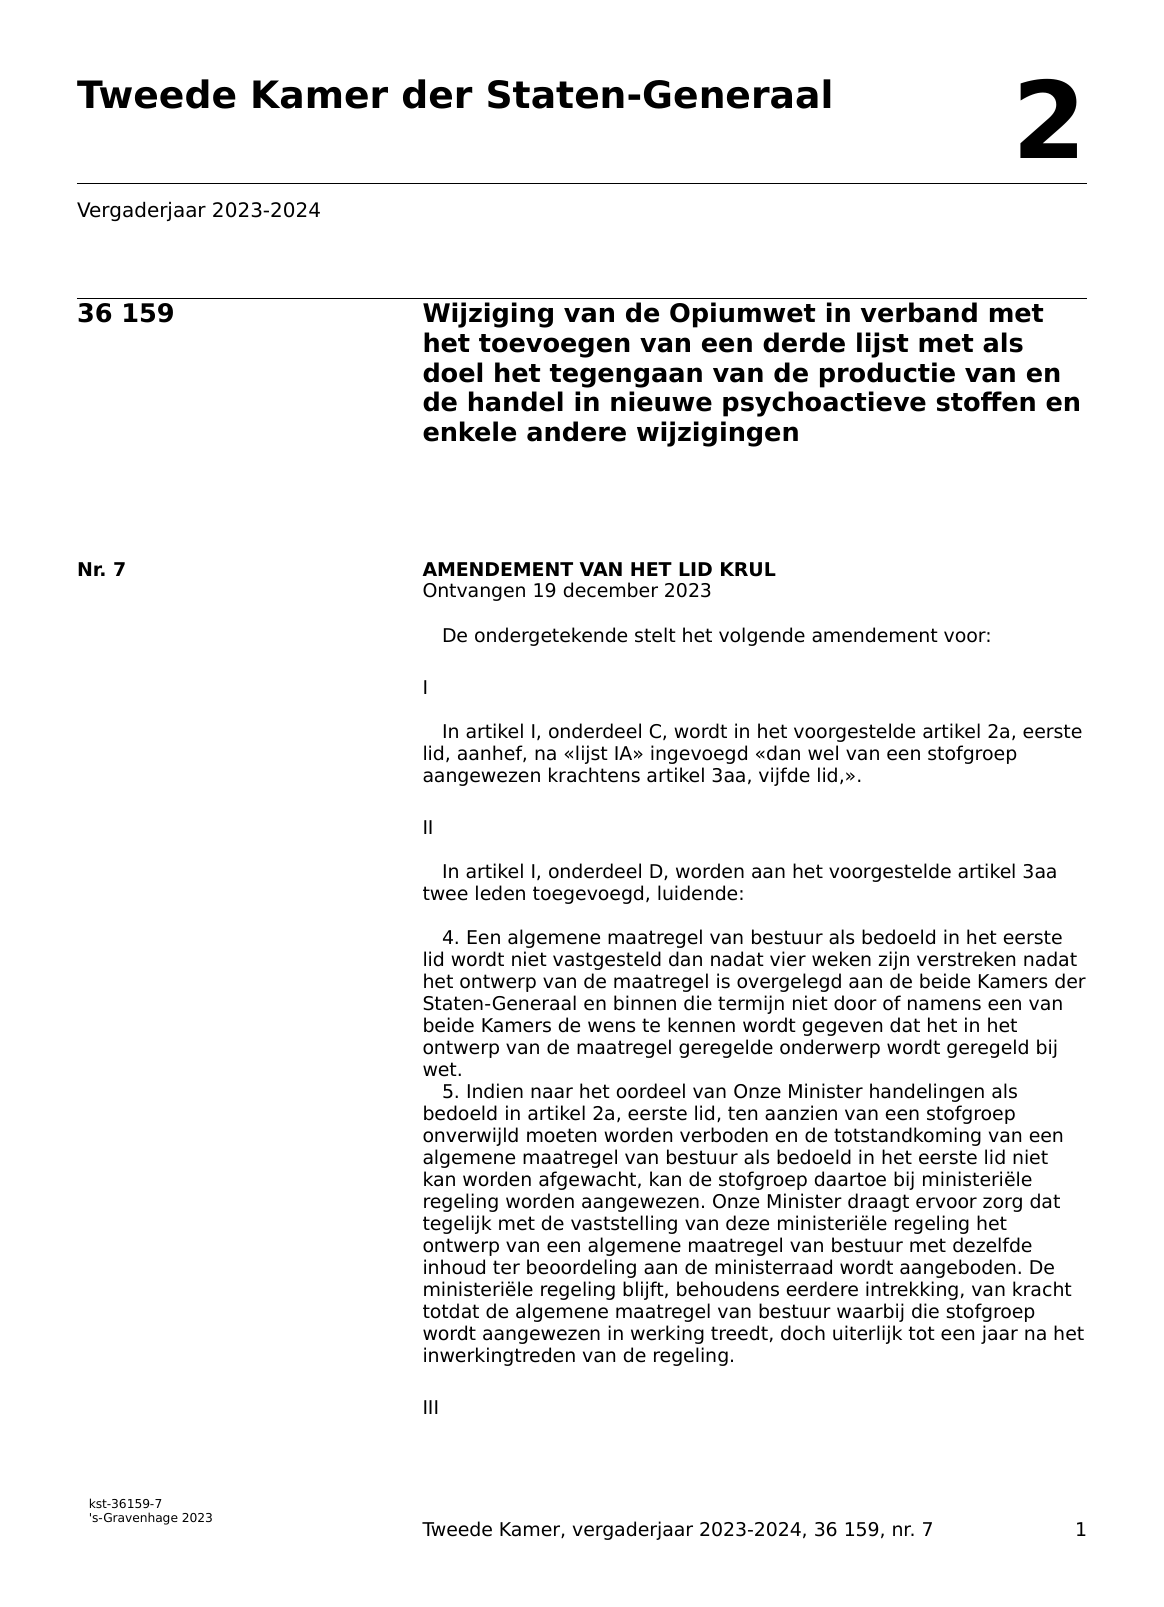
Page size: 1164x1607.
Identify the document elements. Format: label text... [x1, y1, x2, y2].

table_cell Vergaderjaar 2023-2024 [77, 184, 1087, 298]
text 5. Indien naar het oordeel van Onze Minister handelingen als bedoeld in artikel 2a, eerste lid, ten aanzien van een stofgroep onverwijld moeten worden verboden en de totstandkoming van een algemene maatregel van bestuur als bedoeld in het eerste lid niet kan worden afgewacht, kan de stofgroep daartoe bij ministeriële regeling worden aangewezen. Onze Minister draagt ervoor zorg dat tegelijk met de vaststelling van deze ministeriële regeling het ontwerp van een algemene maatregel van bestuur met dezelfde inhoud ter beoordeling aan de ministerraad wordt aangeboden. De ministeriële regeling blijft, behoudens eerdere intrekking, van kracht totdat de algemene maatregel van bestuur waarbij die stofgroep wordt aangewezen in werking treedt, doch uiterlijk tot een jaar na het inwerkingtreden van de regeling. [422, 1081, 1087, 1367]
subtitle 36 159 Wijziging van de Opiumwet in verband met het toevoegen van een derde lijst met als doel het tegengaan van de productie van en de handel in nieuwe psychoactieve stoffen en enkele andere wijzigingen [77, 299, 1087, 447]
subtitle Nr. 7 AMENDEMENT VAN HET LID KRUL [77, 558, 1087, 580]
subtitle III [422, 1397, 1087, 1418]
text 's-Gravenhage 2023 [88, 1511, 323, 1525]
subtitle I [422, 677, 1087, 698]
table_header 2 [886, 59, 1087, 183]
text In artikel I, onderdeel D, worden aan het voorgestelde artikel 3aa twee leden toegevoegd, luidende: [422, 861, 1087, 905]
text De ondergetekende stelt het volgende amendement voor: [422, 624, 1087, 647]
text 4. Een algemene maatregel van bestuur als bedoeld in het eerste lid wordt niet vastgesteld dan nadat vier weken zijn verstreken nadat het ontwerp van de maatregel is overgelegd aan de beide Kamers der Staten-Generaal en binnen die termijn niet door of namens een van beide Kamers de wens te kennen wordt gegeven dat het in het ontwerp van de maatregel geregelde onderwerp wordt geregeld bij wet. [422, 927, 1087, 1081]
text Ontvangen 19 december 2023 [422, 580, 1087, 602]
subtitle II [422, 817, 1087, 839]
text kst-36159-7 [88, 1497, 323, 1511]
text In artikel I, onderdeel C, wordt in het voorgestelde artikel 2a, eerste lid, aanhef, na «lijst IA» ingevoegd «dan wel van een stofgroep aangewezen krachtens artikel 3aa, vijfde lid,». [422, 721, 1087, 787]
table_header Tweede Kamer der Staten-Generaal [77, 59, 886, 183]
